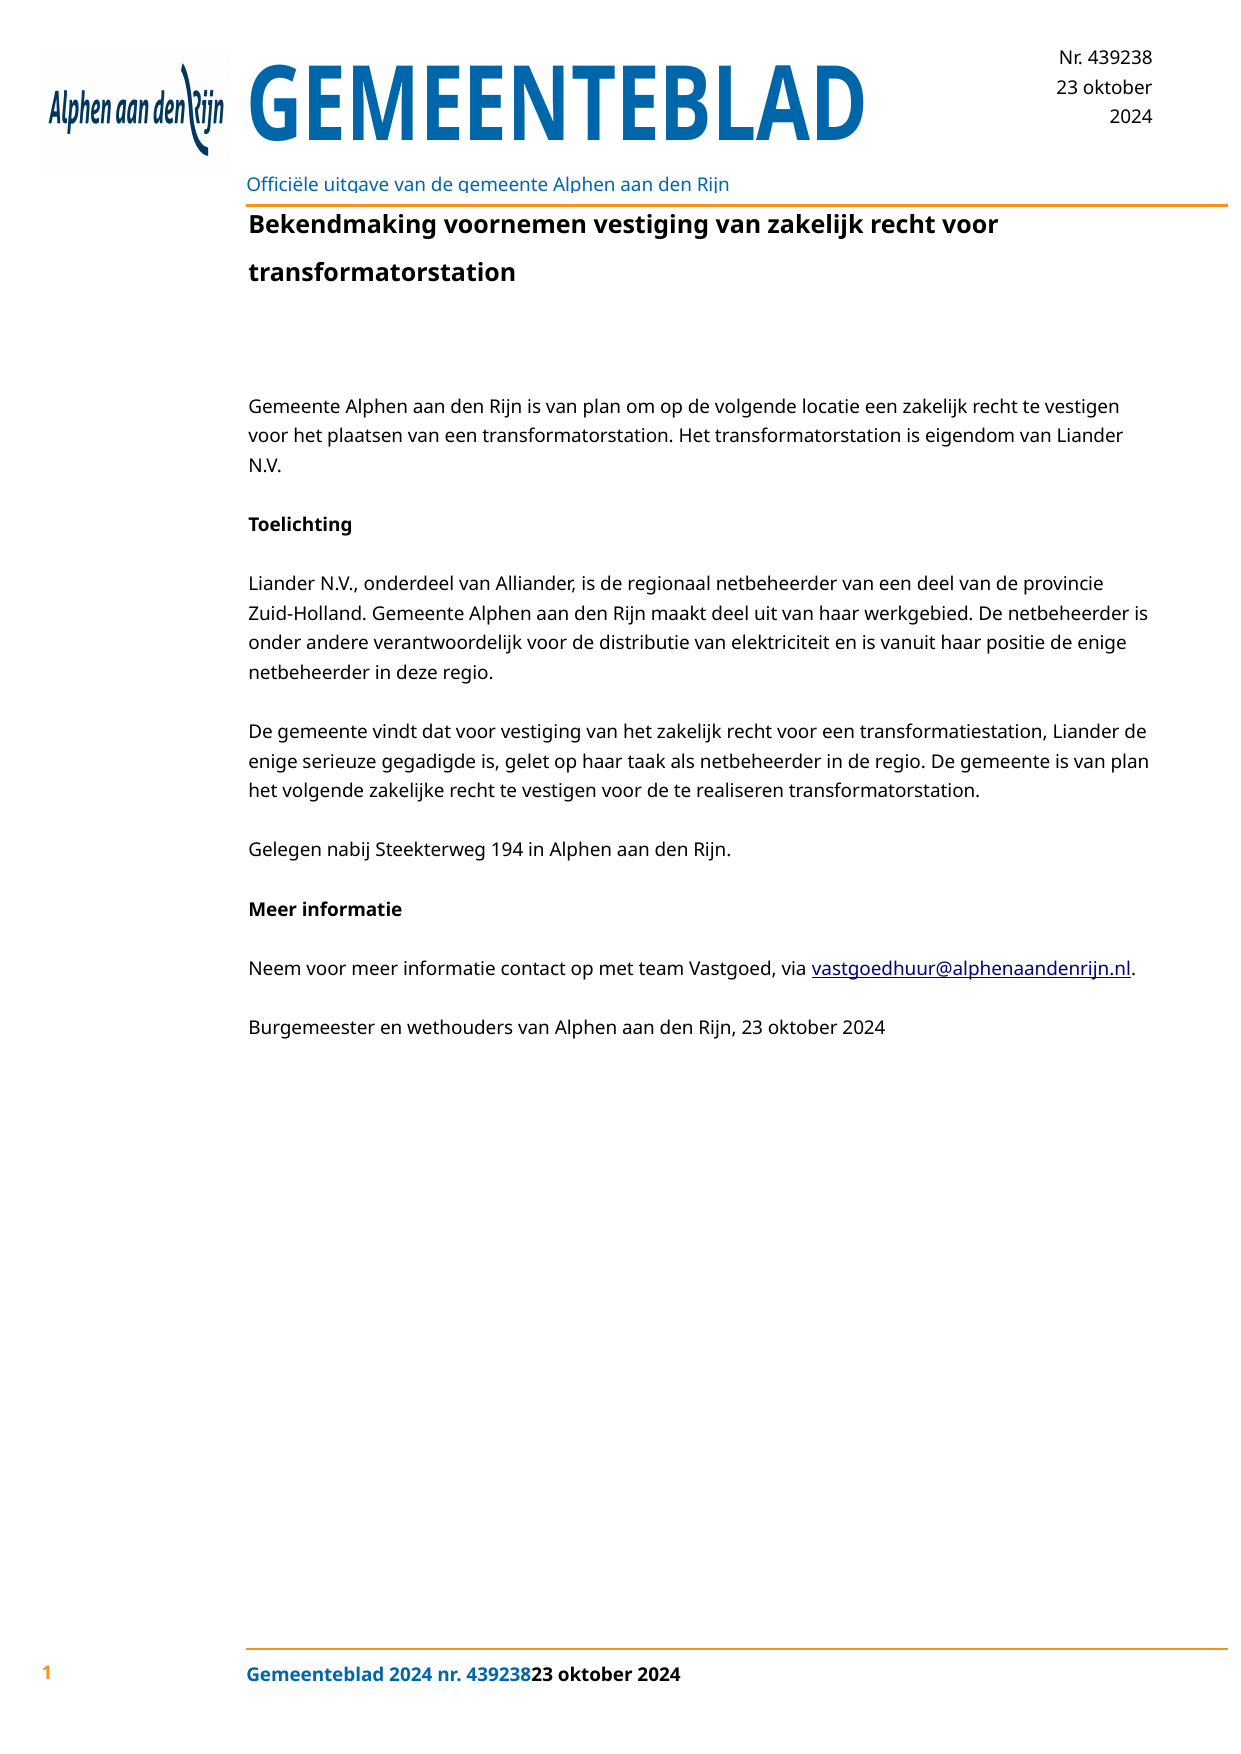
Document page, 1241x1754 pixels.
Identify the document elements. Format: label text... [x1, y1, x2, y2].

text Toelichting [248, 511, 1152, 537]
picture [41, 47, 231, 172]
text Gelegen nabij Steekterweg 194 in Alphen aan den Rijn. [248, 837, 1152, 862]
text Meer informatie [248, 896, 1152, 922]
text Liander N.V., onderdeel van Alliander, is de regionaal netbeheerder van een deel van de provincie Zuid-Holland. Gemeente Alphen aan den Rijn maakt deel uit van haar werkgebied. De netbeheerder is onder andere verantwoordelijk voor de distributie van elektriciteit en is vanuit haar positie de enige netbeheerder in deze regio. [248, 570, 1152, 685]
text Gemeente Alphen aan den Rijn is van plan om op de volgende locatie een zakelijk recht te vestigen voor het plaatsen van een transformatorstation. Het transformatorstation is eigendom van Liander N.V. [248, 393, 1152, 478]
text Neem voor meer informatie contact op met team Vastgoed, via vastgoedhuur@alphenaandenrijn.nl. [248, 955, 1152, 981]
text Burgemeester en wethouders van Alphen aan den Rijn, 23 oktober 2024 [248, 1014, 1152, 1040]
text Bekendmaking voornemen vestiging van zakelijk recht voor transformatorstation [248, 207, 1152, 288]
text De gemeente vindt dat voor vestiging van het zakelijk recht voor een transformatiestation, Liander de enige serieuze gegadigde is, gelet op haar taak als netbeheerder in de regio. De gemeente is van plan het volgende zakelijke recht te vestigen voor de te realiseren transformatorstation. [248, 718, 1152, 803]
